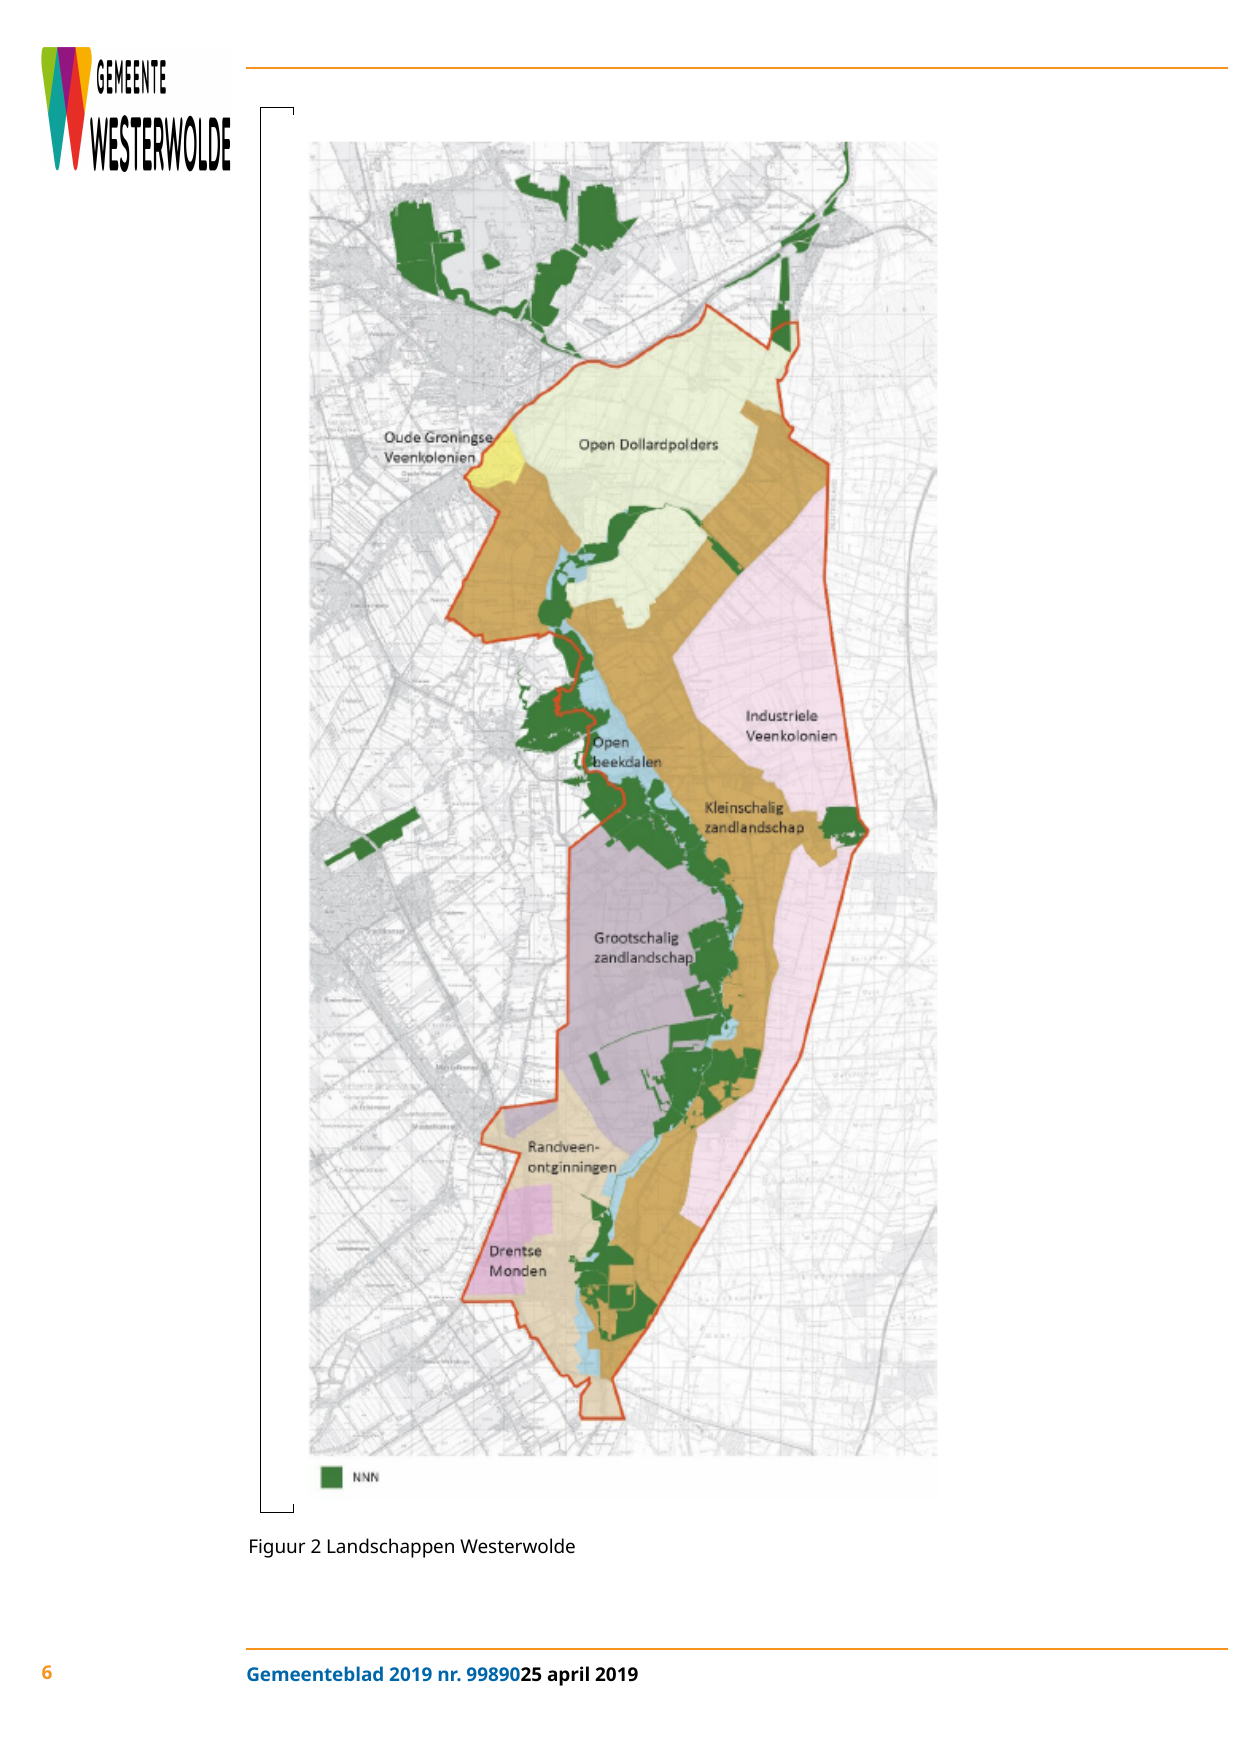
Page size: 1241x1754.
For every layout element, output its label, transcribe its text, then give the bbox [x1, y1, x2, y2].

text Figuur 2 Landschappen Westerwolde [248, 1534, 1152, 1559]
picture [41, 47, 231, 172]
picture [268, 115, 1095, 1504]
